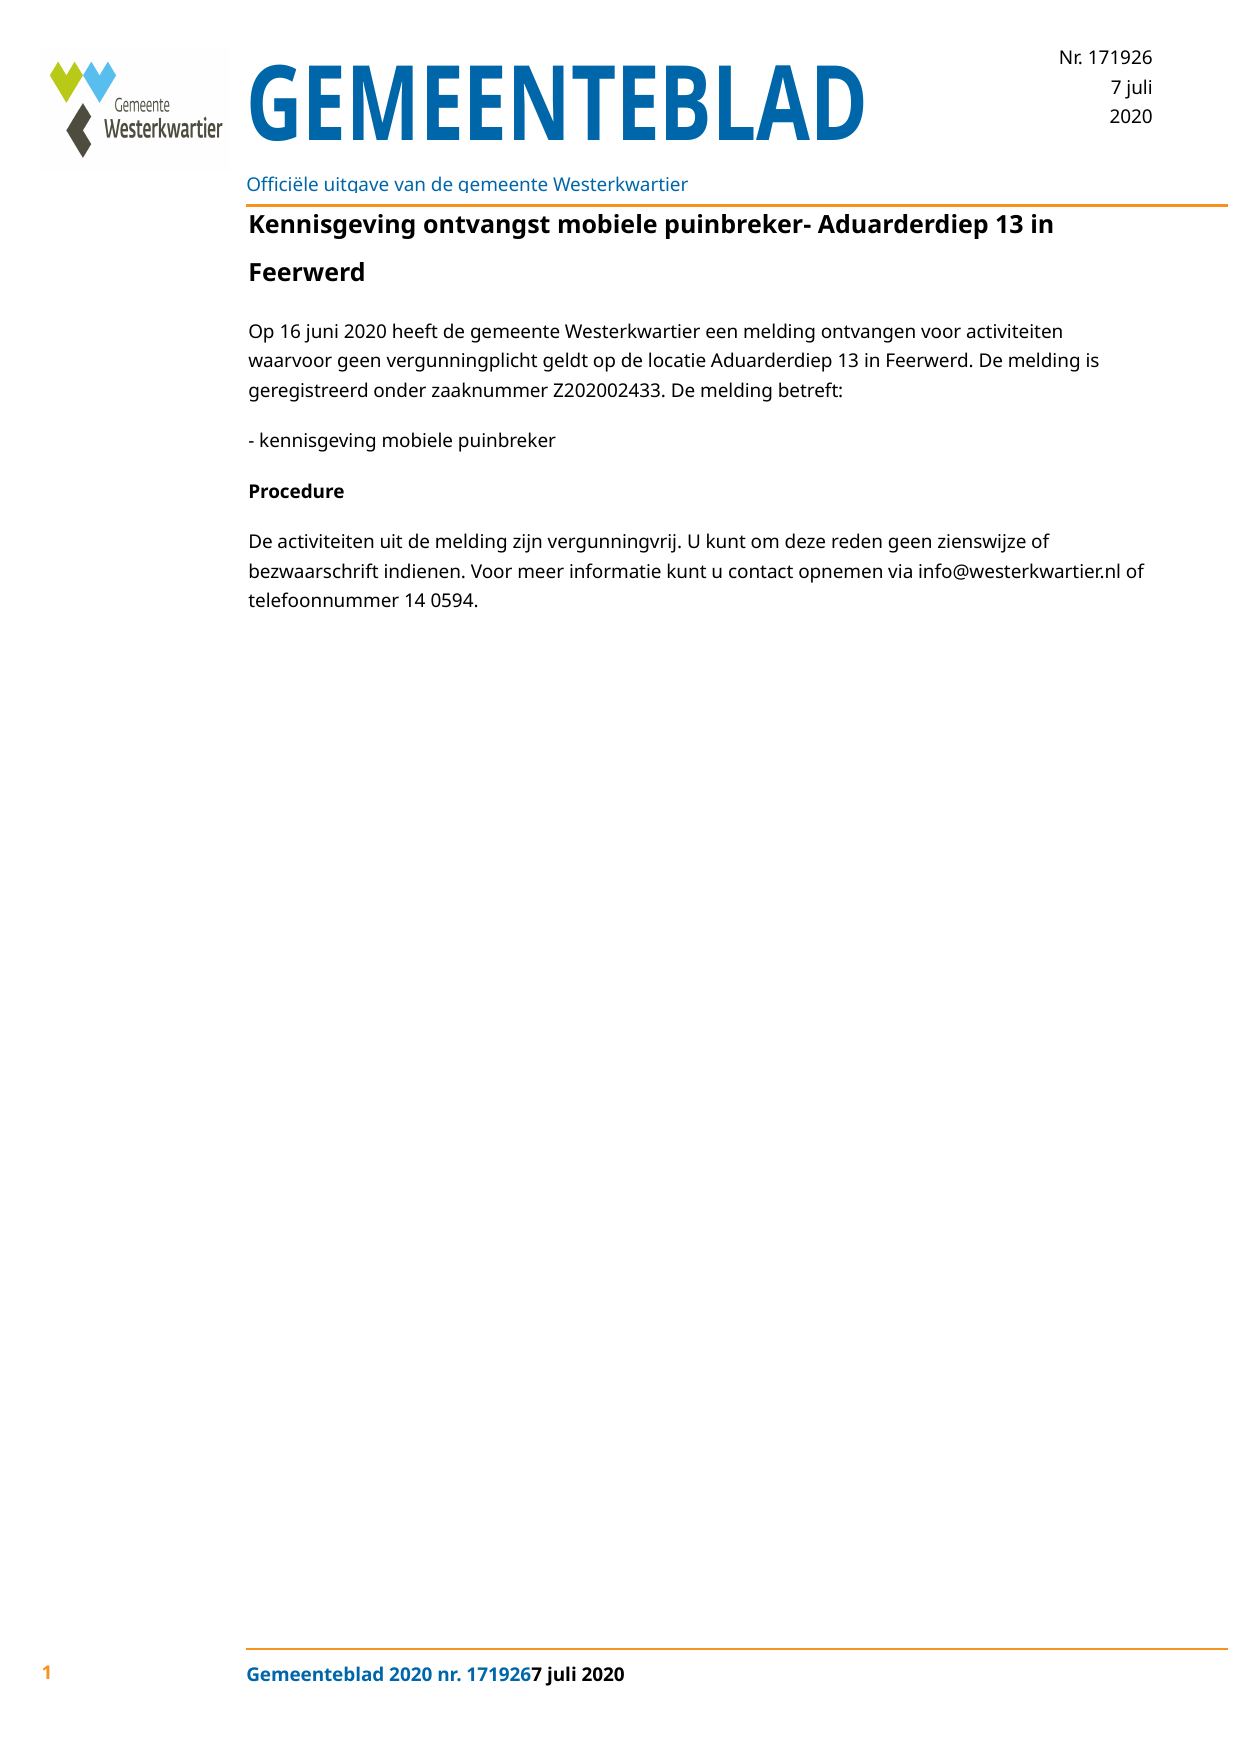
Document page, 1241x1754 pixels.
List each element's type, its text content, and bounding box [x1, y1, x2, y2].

text Op 16 juni 2020 heeft de gemeente Westerkwartier een melding ontvangen voor activiteiten waarvoor geen vergunningplicht geldt op de locatie Aduarderdiep 13 in Feerwerd. De melding is geregistreerd onder zaaknummer Z202002433. De melding betreft: [248, 318, 1152, 403]
text Kennisgeving ontvangst mobiele puinbreker- Aduarderdiep 13 in Feerwerd [248, 207, 1152, 288]
text De activiteiten uit de melding zijn vergunningvrij. U kunt om deze reden geen zienswijze of bezwaarschrift indienen. Voor meer informatie kunt u contact opnemen via info@westerkwartier.nl of telefoonnummer 14 0594. [248, 528, 1152, 613]
text - kennisgeving mobiele puinbreker [248, 427, 1152, 453]
text Procedure [248, 478, 1152, 504]
picture [41, 47, 231, 172]
